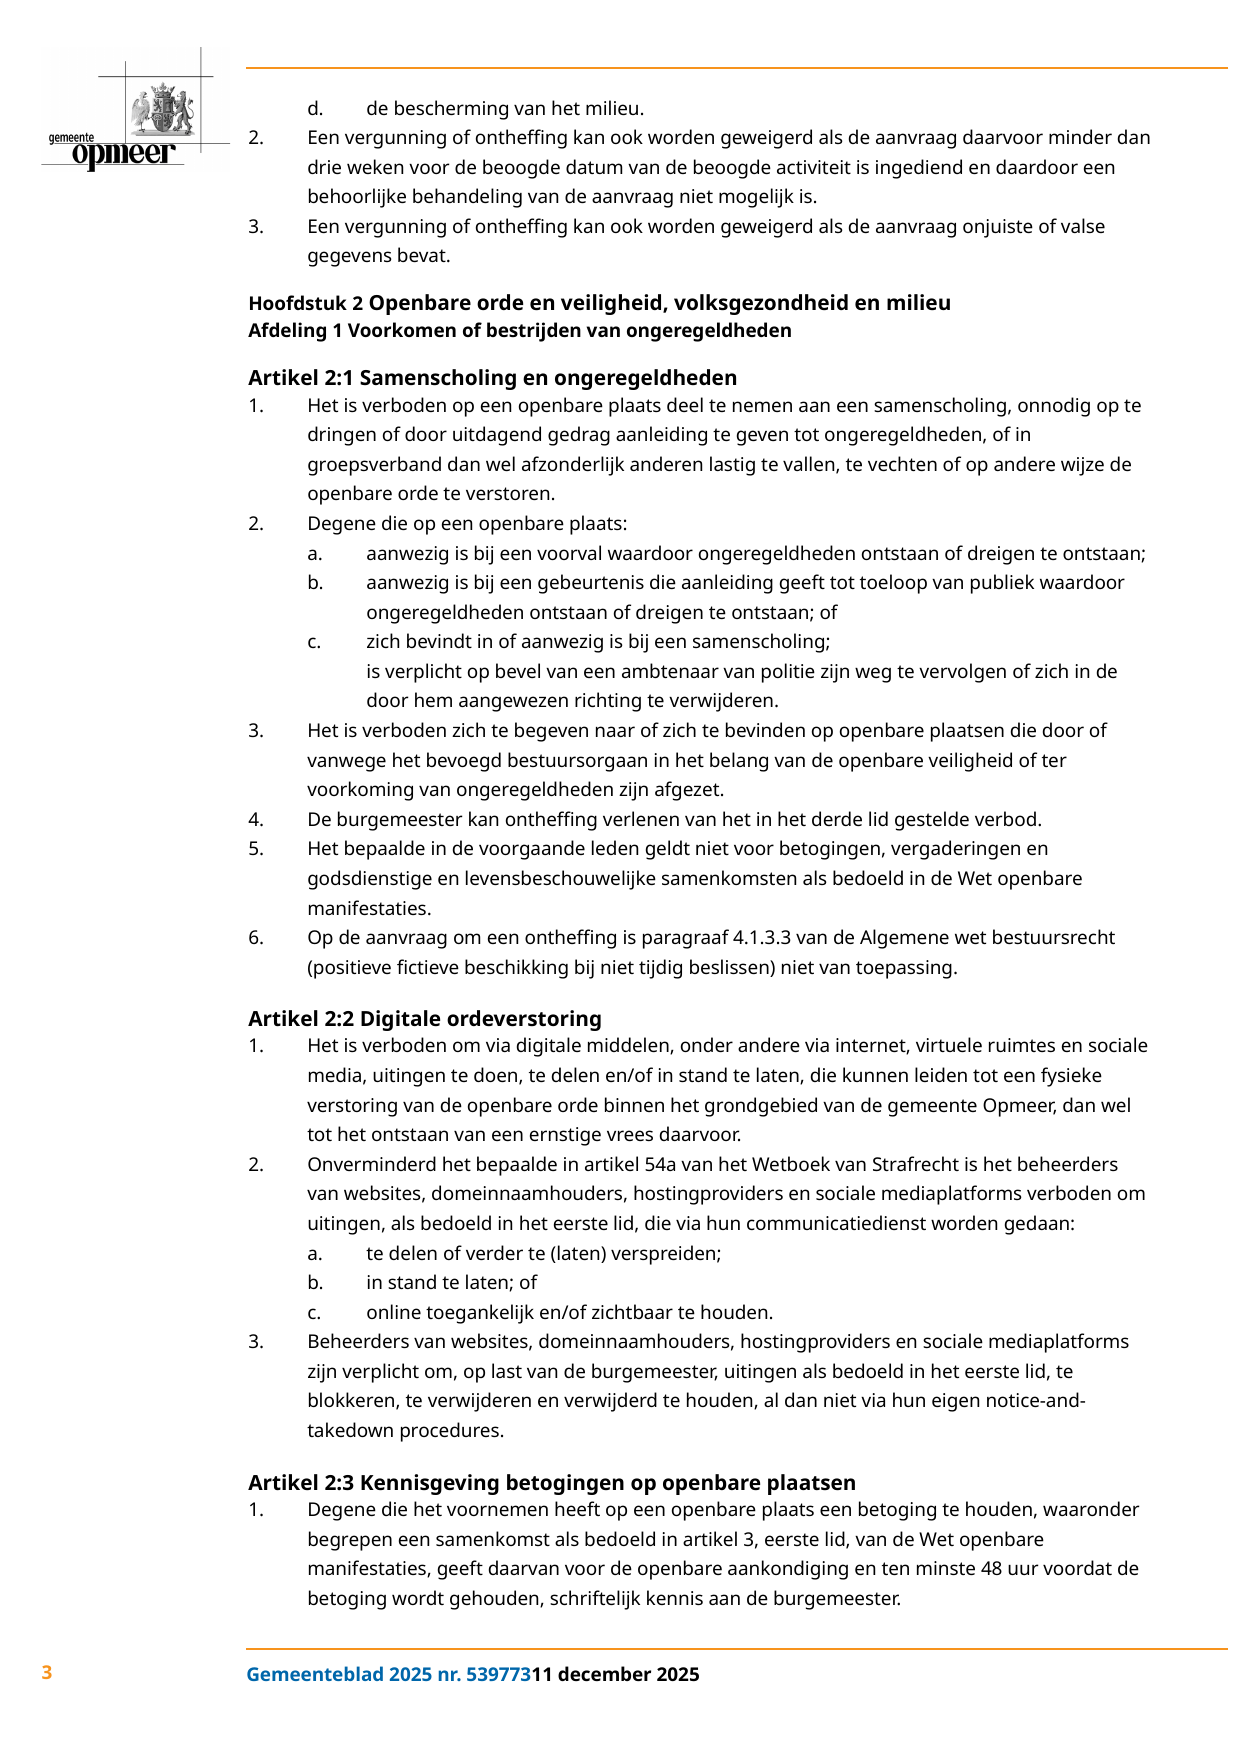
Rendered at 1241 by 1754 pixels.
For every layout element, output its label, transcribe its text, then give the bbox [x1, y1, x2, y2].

list is verplicht op bevel van een ambtenaar van politie zijn weg te vervolgen of zich in de door hem aangewezen richting te verwijderen. [307, 658, 1152, 713]
list Op de aanvraag om een ontheffing is paragraaf 4.1.3.3 van de Algemene wet bestuursrecht (positieve fictieve beschikking bij niet tijdig beslissen) niet van toepassing. [248, 924, 1152, 979]
list te delen of verder te (laten) verspreiden; [307, 1240, 1152, 1266]
list zich bevindt in of aanwezig is bij een samenscholing; [307, 628, 1152, 654]
list Het is verboden zich te begeven naar of zich te bevinden op openbare plaatsen die door of vanwege het bevoegd bestuursorgaan in het belang van de openbare veiligheid of ter voorkoming van ongeregeldheden zijn afgezet. [248, 717, 1152, 802]
list online toegankelijk en/of zichtbaar te houden. [307, 1299, 1152, 1325]
text Artikel 2:1 Samenscholing en ongeregeldheden [248, 363, 1152, 392]
list Het is verboden om via digitale middelen, onder andere via internet, virtuele ruimtes en sociale media, uitingen te doen, te delen en/of in stand te laten, die kunnen leiden tot een fysieke verstoring van de openbare orde binnen het grondgebied van de gemeente Opmeer, dan wel tot het ontstaan van een ernstige vrees daarvoor. [248, 1033, 1152, 1147]
list Onverminderd het bepaalde in artikel 54a van het Wetboek van Strafrecht is het beheerders van websites, domeinnaamhouders, hostingproviders en sociale mediaplatforms verboden om uitingen, als bedoeld in het eerste lid, die via hun communicatiedienst worden gedaan: [248, 1151, 1152, 1236]
list Degene die op een openbare plaats: [248, 510, 1152, 536]
picture [41, 47, 231, 172]
list aanwezig is bij een gebeurtenis die aanleiding geeft tot toeloop van publiek waardoor ongeregeldheden ontstaan of dreigen te ontstaan; of [307, 569, 1152, 624]
text Afdeling 1 Voorkomen of bestrijden van ongeregeldheden [248, 317, 1152, 342]
text Artikel 2:2 Digitale ordeverstoring [248, 1004, 1152, 1033]
list De burgemeester kan ontheffing verlenen van het in het derde lid gestelde verbod. [248, 806, 1152, 832]
list in stand te laten; of [307, 1269, 1152, 1295]
list Een vergunning of ontheffing kan ook worden geweigerd als de aanvraag daarvoor minder dan drie weken voor de beoogde datum van de beoogde activiteit is ingediend en daardoor een behoorlijke behandeling van de aanvraag niet mogelijk is. [248, 124, 1152, 209]
list de bescherming van het milieu. [307, 95, 1152, 121]
list aanwezig is bij een voorval waardoor ongeregeldheden ontstaan of dreigen te ontstaan; [307, 540, 1152, 565]
list Degene die het voornemen heeft op een openbare plaats een betoging te houden, waaronder begrepen een samenkomst als bedoeld in artikel 3, eerste lid, van de Wet openbare manifestaties, geeft daarvan voor de openbare aankondiging en ten minste 48 uur voordat de betoging wordt gehouden, schriftelijk kennis aan de burgemeester. [248, 1496, 1152, 1611]
text Artikel 2:3 Kennisgeving betogingen op openbare plaatsen [248, 1468, 1152, 1496]
text Hoofdstuk 2 Openbare orde en veiligheid, volksgezondheid en milieu [248, 288, 1152, 317]
list Een vergunning of ontheffing kan ook worden geweigerd als de aanvraag onjuiste of valse gegevens bevat. [248, 213, 1152, 268]
list Het bepaalde in de voorgaande leden geldt niet voor betogingen, vergaderingen en godsdienstige en levensbeschouwelijke samenkomsten als bedoeld in de Wet openbare manifestaties. [248, 836, 1152, 920]
list Het is verboden op een openbare plaats deel te nemen aan een samenscholing, onnodig op te dringen of door uitdagend gedrag aanleiding te geven tot ongeregeldheden, of in groepsverband dan wel afzonderlijk anderen lastig te vallen, te vechten of op andere wijze de openbare orde te verstoren. [248, 392, 1152, 506]
list Beheerders van websites, domeinnaamhouders, hostingproviders en sociale mediaplatforms zijn verplicht om, op last van de burgemeester, uitingen als bedoeld in het eerste lid, te blokkeren, te verwijderen en verwijderd te houden, al dan niet via hun eigen notice-and-takedown procedures. [248, 1328, 1152, 1443]
